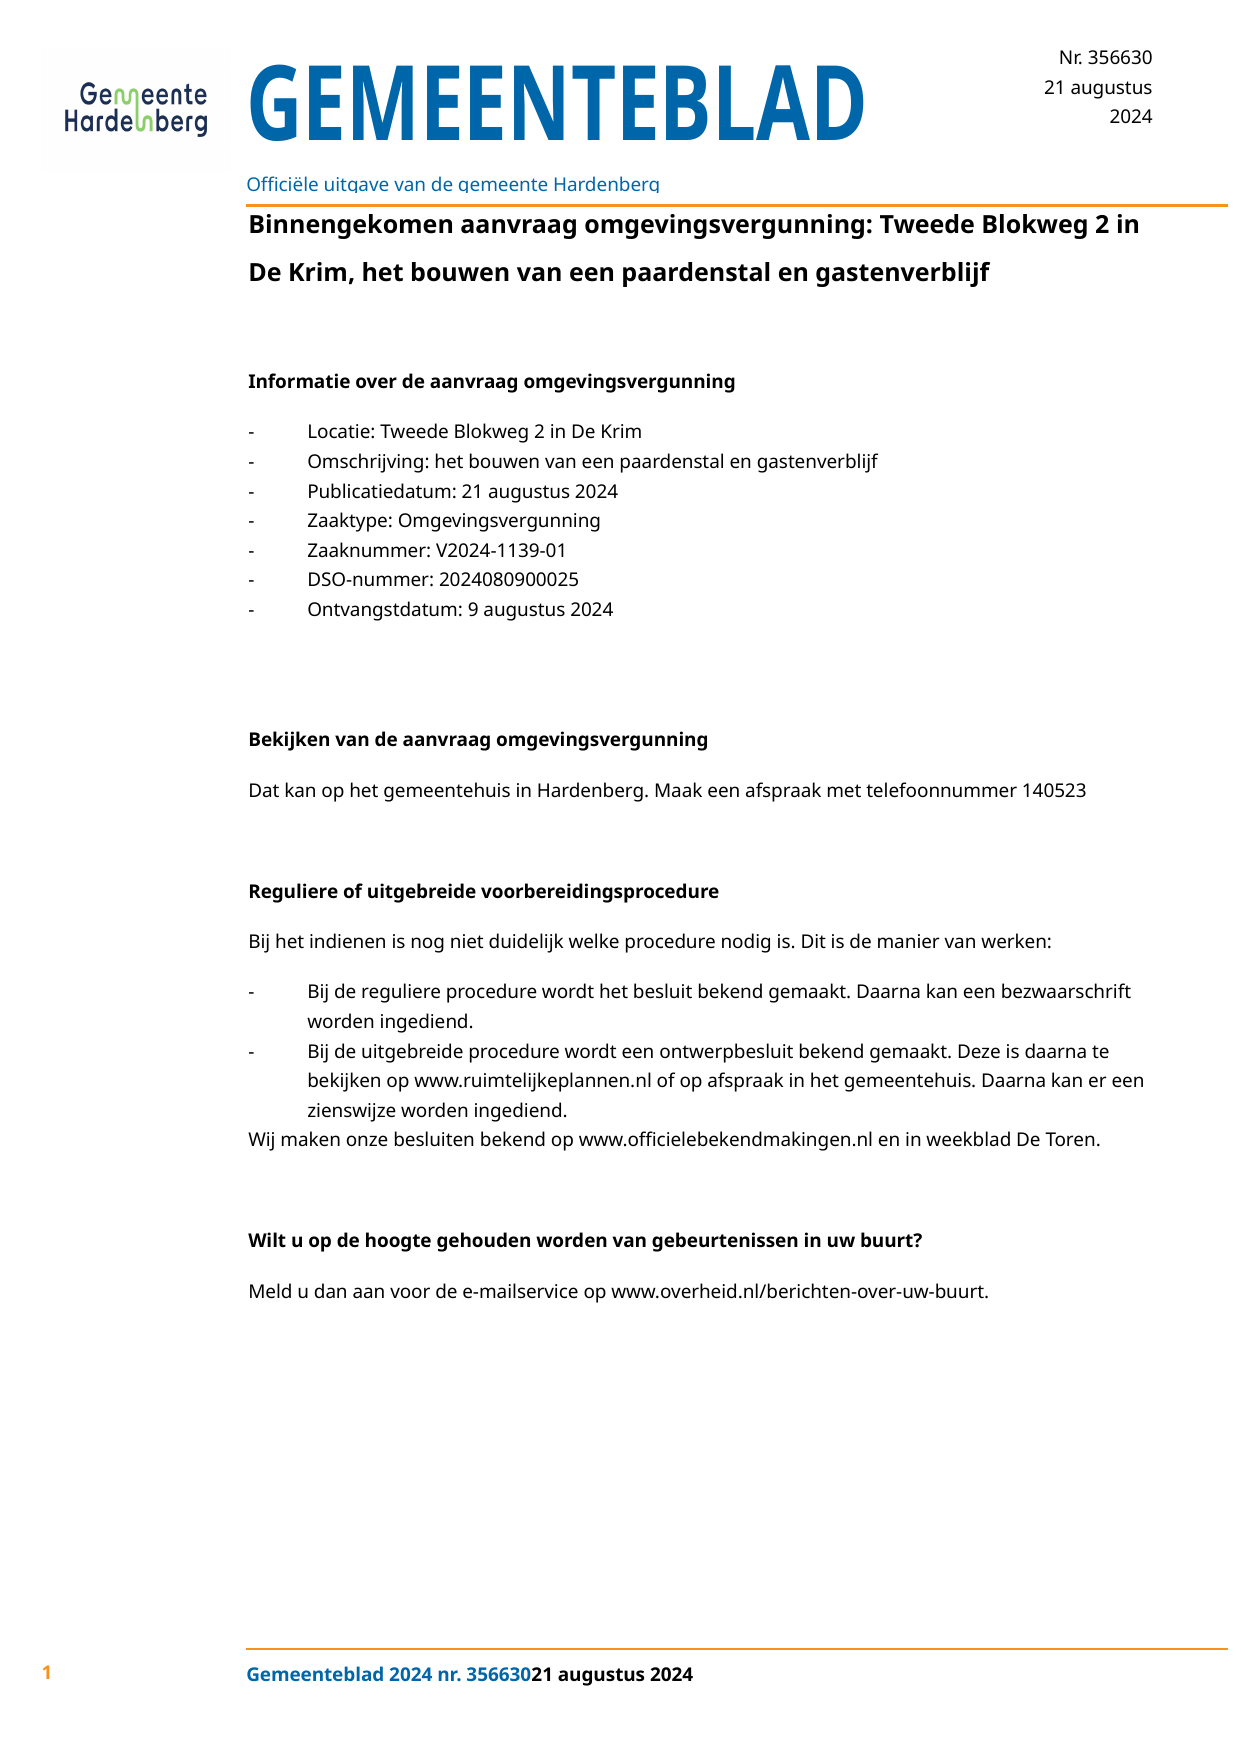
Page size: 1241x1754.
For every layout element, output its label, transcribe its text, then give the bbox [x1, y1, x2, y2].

list Zaaknummer: V2024-1139-01 [248, 537, 1152, 563]
list DSO-nummer: 2024080900025 [248, 567, 1152, 592]
list Locatie: Tweede Blokweg 2 in De Krim [248, 419, 1152, 444]
text Wilt u op de hoogte gehouden worden van gebeurtenissen in uw buurt? [248, 1227, 1152, 1253]
text Bij het indienen is nog niet duidelijk welke procedure nodig is. Dit is de manier van werken: [248, 928, 1152, 954]
list Omschrijving: het bouwen van een paardenstal en gastenverblijf [248, 448, 1152, 474]
text Meld u dan aan voor de e-mailservice op www.overheid.nl/berichten-over-uw-buurt. [248, 1278, 1152, 1304]
list Publicatiedatum: 21 augustus 2024 [248, 478, 1152, 504]
text Wij maken onze besluiten bekend op www.officielebekendmakingen.nl en in weekblad De Toren. [248, 1127, 1152, 1152]
text Dat kan op het gemeentehuis in Hardenberg. Maak een afspraak met telefoonnummer 140523 [248, 777, 1152, 803]
text Bekijken van de aanvraag omgevingsvergunning [248, 727, 1152, 752]
list Bij de reguliere procedure wordt het besluit bekend gemaakt. Daarna kan een bezwaarschrift worden ingediend. [248, 979, 1152, 1034]
list Ontvangstdatum: 9 augustus 2024 [248, 596, 1152, 622]
list Bij de uitgebreide procedure wordt een ontwerpbesluit bekend gemaakt. Deze is daarna te bekijken op www.ruimtelijkeplannen.nl of op afspraak in het gemeentehuis. Daarna kan er een zienswijze worden ingediend. [248, 1038, 1152, 1123]
text Reguliere of uitgebreide voorbereidingsprocedure [248, 878, 1152, 904]
picture [41, 47, 231, 172]
text Informatie over de aanvraag omgevingsvergunning [248, 368, 1152, 394]
text Binnengekomen aanvraag omgevingsvergunning: Tweede Blokweg 2 in De Krim, het bouwen van een paardenstal en gastenverblijf [248, 207, 1152, 288]
list Zaaktype: Omgevingsvergunning [248, 507, 1152, 533]
